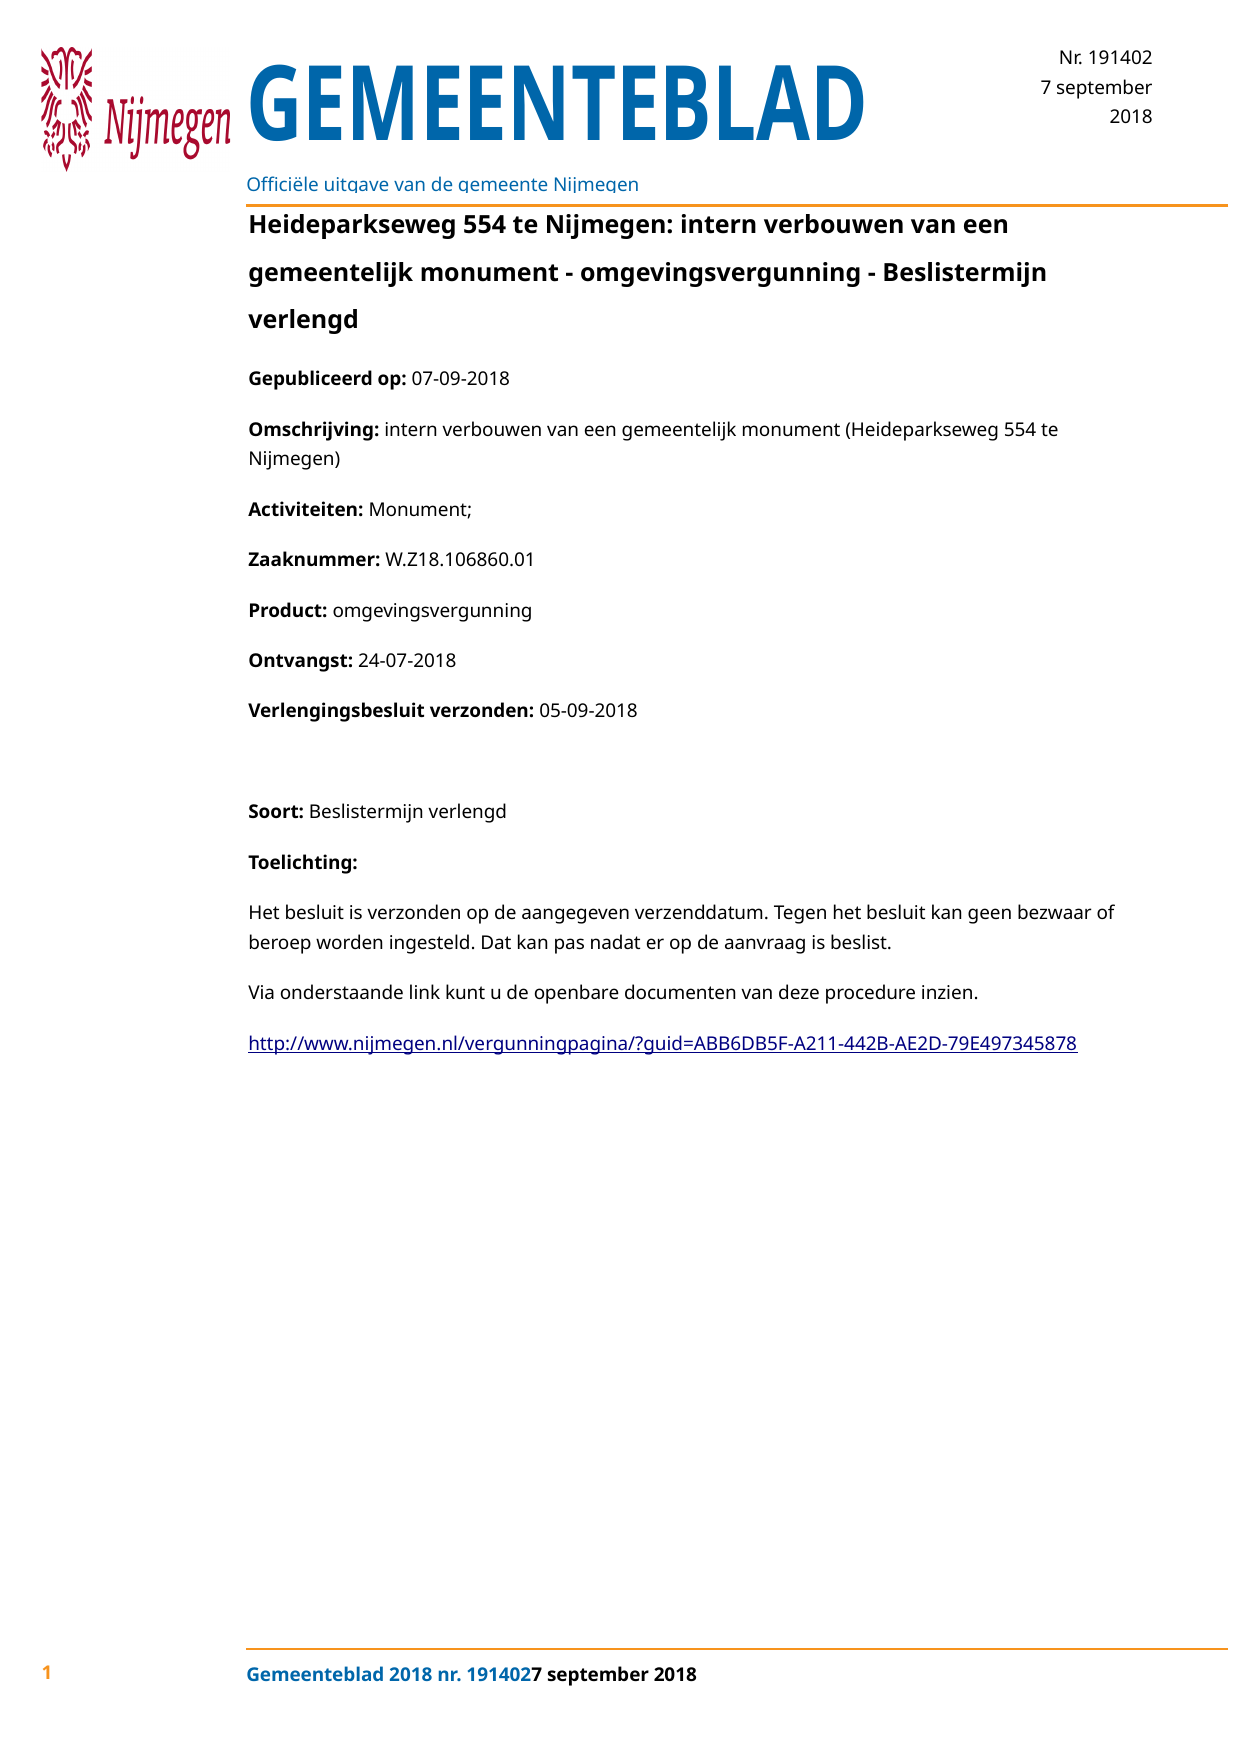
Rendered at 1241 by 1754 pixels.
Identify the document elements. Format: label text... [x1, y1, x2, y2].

text http://www.nijmegen.nl/vergunningpagina/?guid=ABB6DB5F-A211-442B-AE2D-79E497345878 [248, 1030, 1152, 1055]
text Omschrijving: intern verbouwen van een gemeentelijk monument (Heideparkseweg 554 te Nijmegen) [248, 416, 1152, 471]
text Product: omgevingsvergunning [248, 597, 1152, 622]
text Verlengingsbesluit verzonden: 05-09-2018 [248, 698, 1152, 723]
text Ontvangst: 24-07-2018 [248, 647, 1152, 673]
text Heideparkseweg 554 te Nijmegen: intern verbouwen van een gemeentelijk monument - omgevingsvergunning - Beslistermijn verlengd [248, 207, 1152, 336]
text Activiteiten: Monument; [248, 496, 1152, 522]
text Zaaknummer: W.Z18.106860.01 [248, 546, 1152, 572]
text Het besluit is verzonden op de aangegeven verzenddatum. Tegen het besluit kan geen bezwaar of beroep worden ingesteld. Dat kan pas nadat er op de aanvraag is beslist. [248, 899, 1152, 954]
picture [41, 47, 231, 172]
text Soort: Beslistermijn verlengd [248, 798, 1152, 824]
text Gepubliceerd op: 07-09-2018 [248, 366, 1152, 391]
text Toelichting: [248, 849, 1152, 874]
text Via onderstaande link kunt u de openbare documenten van deze procedure inzien. [248, 979, 1152, 1005]
